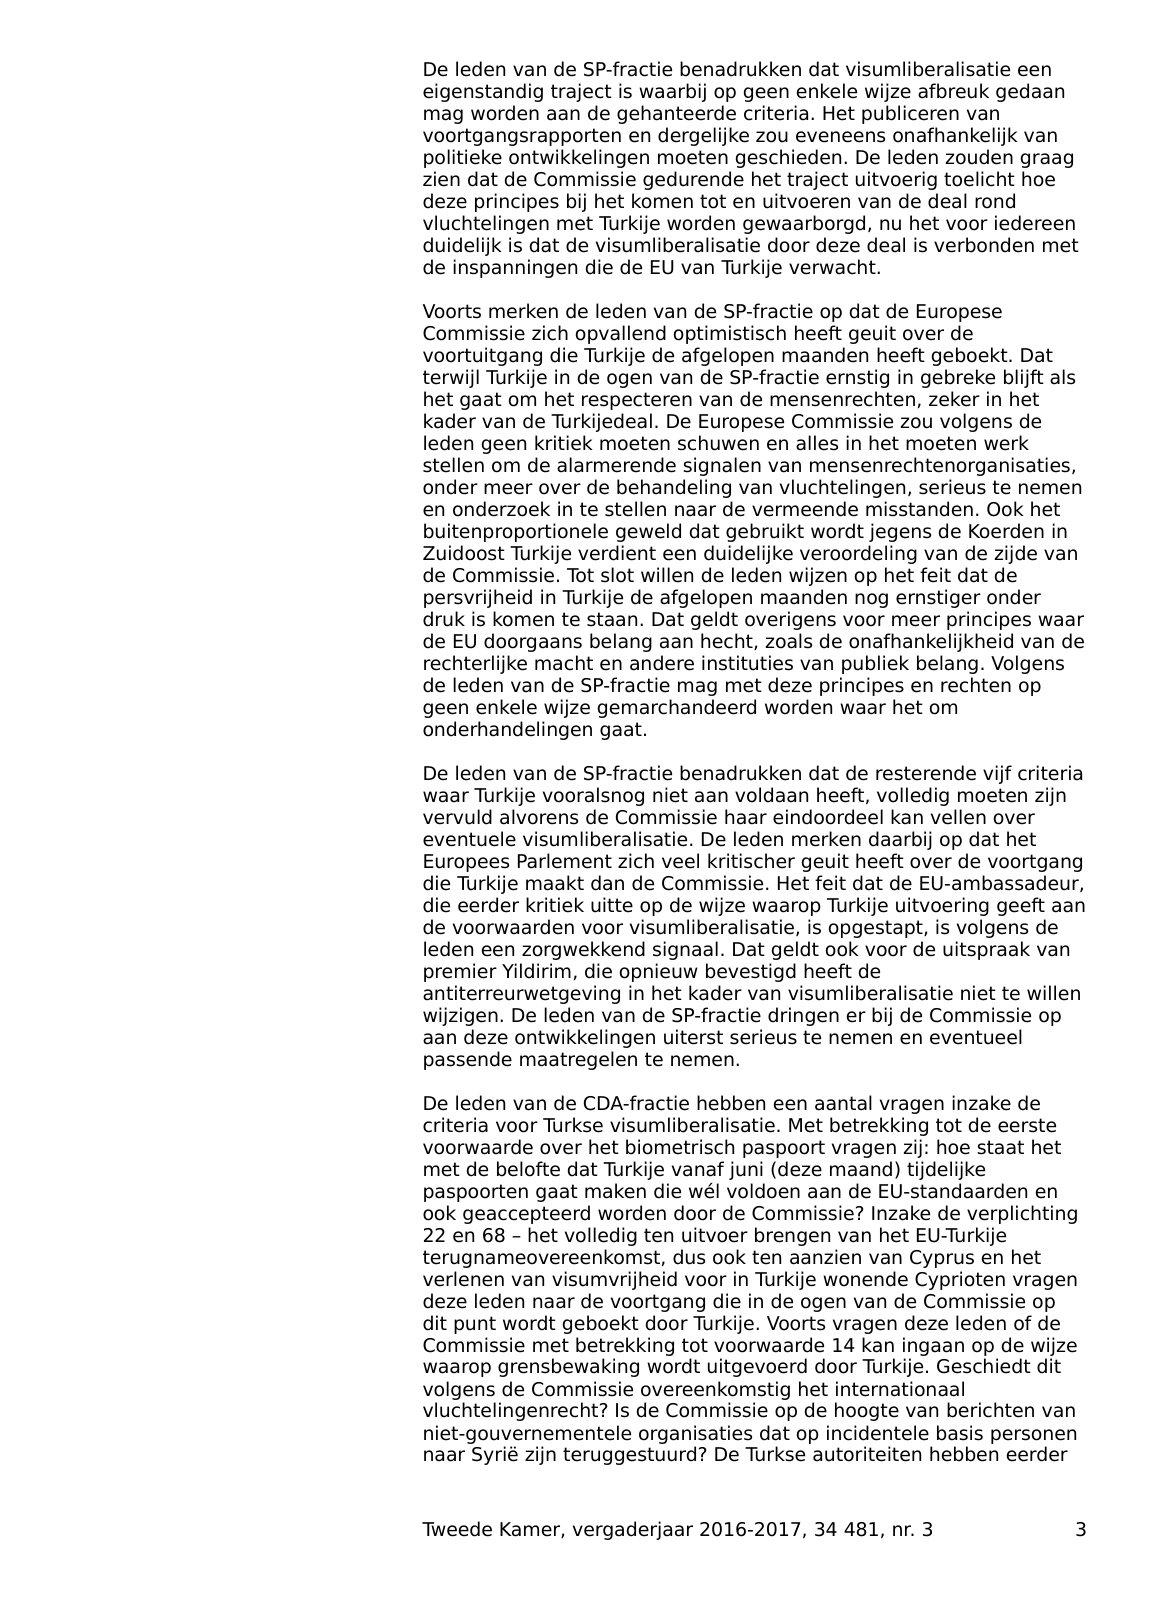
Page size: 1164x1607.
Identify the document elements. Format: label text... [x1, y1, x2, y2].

text De leden van de CDA-fractie hebben een aantal vragen inzake de criteria voor Turkse visumliberalisatie. Met betrekking tot de eerste voorwaarde over het biometrisch paspoort vragen zij: hoe staat het met de belofte dat Turkije vanaf juni (deze maand) tijdelijke paspoorten gaat maken die wél voldoen aan de EU-standaarden en ook geaccepteerd worden door de Commissie? Inzake de verplichting 22 en 68 – het volledig ten uitvoer brengen van het EU-Turkije terugnameovereenkomst, dus ook ten aanzien van Cyprus en het verlenen van visumvrijheid voor in Turkije wonende Cyprioten vragen deze leden naar de voortgang die in de ogen van de Commissie op dit punt wordt geboekt door Turkije. Voorts vragen deze leden of de Commissie met betrekking tot voorwaarde 14 kan ingaan op de wijze waarop grensbewaking wordt uitgevoerd door Turkije. Geschiedt dit volgens de Commissie overeenkomstig het internationaal vluchtelingenrecht? Is de Commissie op de hoogte van berichten van niet-gouvernementele organisaties dat op incidentele basis personen naar Syrië zijn teruggestuurd? De Turkse autoriteiten hebben eerder [422, 1093, 1087, 1466]
text Voorts merken de leden van de SP-fractie op dat de Europese Commissie zich opvallend optimistisch heeft geuit over de voortuitgang die Turkije de afgelopen maanden heeft geboekt. Dat terwijl Turkije in de ogen van de SP-fractie ernstig in gebreke blijft als het gaat om het respecteren van de mensenrechten, zeker in het kader van de Turkijedeal. De Europese Commissie zou volgens de leden geen kritiek moeten schuwen en alles in het moeten werk stellen om de alarmerende signalen van mensenrechtenorganisaties, onder meer over de behandeling van vluchtelingen, serieus te nemen en onderzoek in te stellen naar de vermeende misstanden. Ook het buitenproportionele geweld dat gebruikt wordt jegens de Koerden in Zuidoost Turkije verdient een duidelijke veroordeling van de zijde van de Commissie. Tot slot willen de leden wijzen op het feit dat de persvrijheid in Turkije de afgelopen maanden nog ernstiger onder druk is komen te staan. Dat geldt overigens voor meer principes waar de EU doorgaans belang aan hecht, zoals de onafhankelijkheid van de rechterlijke macht en andere instituties van publiek belang. Volgens de leden van de SP-fractie mag met deze principes en rechten op geen enkele wijze gemarchandeerd worden waar het om onderhandelingen gaat. [422, 301, 1087, 741]
text De leden van de SP-fractie benadrukken dat visumliberalisatie een eigenstandig traject is waarbij op geen enkele wijze afbreuk gedaan mag worden aan de gehanteerde criteria. Het publiceren van voortgangsrapporten en dergelijke zou eveneens onafhankelijk van politieke ontwikkelingen moeten geschieden. De leden zouden graag zien dat de Commissie gedurende het traject uitvoerig toelicht hoe deze principes bij het komen tot en uitvoeren van de deal rond vluchtelingen met Turkije worden gewaarborgd, nu het voor iedereen duidelijk is dat de visumliberalisatie door deze deal is verbonden met de inspanningen die de EU van Turkije verwacht. [422, 59, 1087, 279]
text De leden van de SP-fractie benadrukken dat de resterende vijf criteria waar Turkije vooralsnog niet aan voldaan heeft, volledig moeten zijn vervuld alvorens de Commissie haar eindoordeel kan vellen over eventuele visumliberalisatie. De leden merken daarbij op dat het Europees Parlement zich veel kritischer geuit heeft over de voortgang die Turkije maakt dan de Commissie. Het feit dat de EU-ambassadeur, die eerder kritiek uitte op de wijze waarop Turkije uitvoering geeft aan de voorwaarden voor visumliberalisatie, is opgestapt, is volgens de leden een zorgwekkend signaal. Dat geldt ook voor de uitspraak van premier Yildirim, die opnieuw bevestigd heeft de antiterreurwetgeving in het kader van visumliberalisatie niet te willen wijzigen. De leden van de SP-fractie dringen er bij de Commissie op aan deze ontwikkelingen uiterst serieus te nemen en eventueel passende maatregelen te nemen. [422, 763, 1087, 1071]
